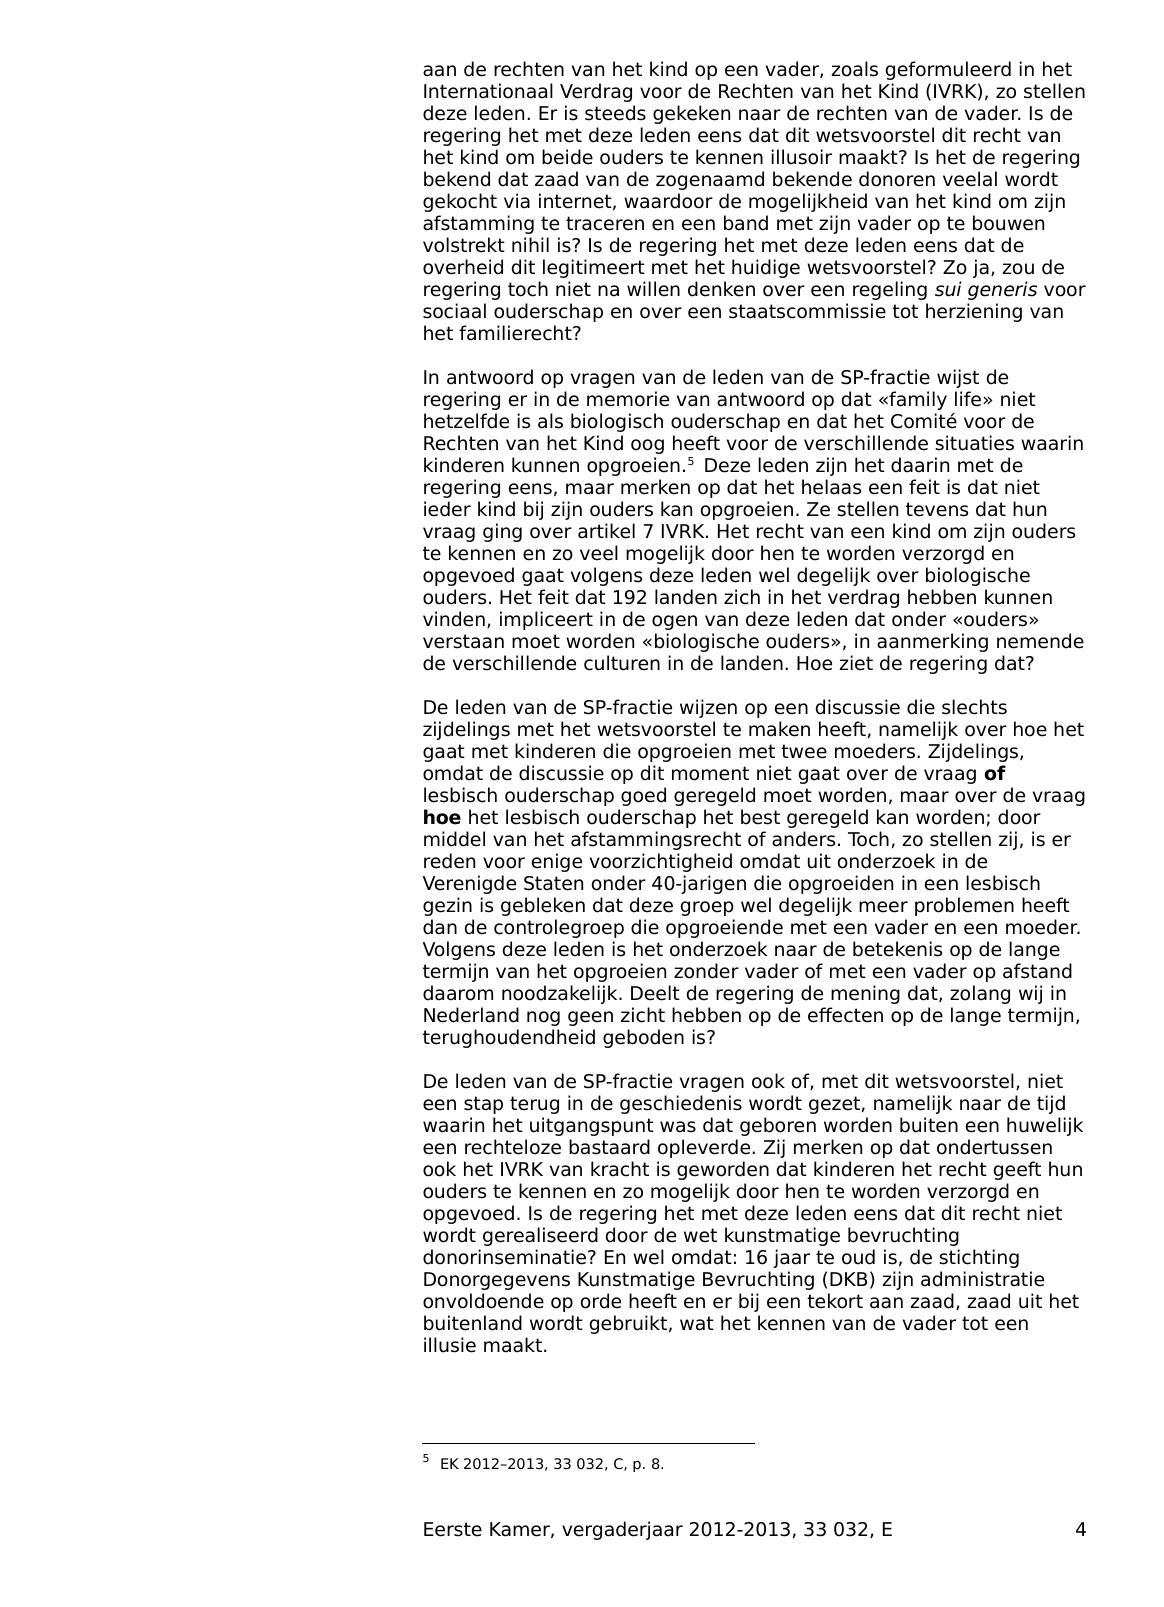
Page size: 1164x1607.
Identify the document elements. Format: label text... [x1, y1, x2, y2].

text aan de rechten van het kind op een vader, zoals geformuleerd in het Internationaal Verdrag voor de Rechten van het Kind (IVRK), zo stellen deze leden. Er is steeds gekeken naar de rechten van de vader. Is de regering het met deze leden eens dat dit wetsvoorstel dit recht van het kind om beide ouders te kennen illusoir maakt? Is het de regering bekend dat zaad van de zogenaamd bekende donoren veelal wordt gekocht via internet, waardoor de mogelijkheid van het kind om zijn afstamming te traceren en een band met zijn vader op te bouwen volstrekt nihil is? Is de regering het met deze leden eens dat de overheid dit legitimeert met het huidige wetsvoorstel? Zo ja, zou de regering toch niet na willen denken over een regeling sui generis voor sociaal ouderschap en over een staatscommissie tot herziening van het familierecht? [422, 59, 1087, 345]
text De leden van de SP-fractie wijzen op een discussie die slechts zijdelings met het wetsvoorstel te maken heeft, namelijk over hoe het gaat met kinderen die opgroeien met twee moeders. Zijdelings, omdat de discussie op dit moment niet gaat over de vraag of lesbisch ouderschap goed geregeld moet worden, maar over de vraag hoe het lesbisch ouderschap het best geregeld kan worden; door middel van het afstammingsrecht of anders. Toch, zo stellen zij, is er reden voor enige voorzichtigheid omdat uit onderzoek in de Verenigde Staten onder 40-jarigen die opgroeiden in een lesbisch gezin is gebleken dat deze groep wel degelijk meer problemen heeft dan de controlegroep die opgroeiende met een vader en een moeder. Volgens deze leden is het onderzoek naar de betekenis op de lange termijn van het opgroeien zonder vader of met een vader op afstand daarom noodzakelijk. Deelt de regering de mening dat, zolang wij in Nederland nog geen zicht hebben op de effecten op de lange termijn, terughoudendheid geboden is? [422, 697, 1087, 1048]
text EK 2012–2013, 33 032, C, p. 8. [422, 1452, 1087, 1474]
text In antwoord op vragen van de leden van de SP-fractie wijst de regering er in de memorie van antwoord op dat «family life» niet hetzelfde is als biologisch ouderschap en dat het Comité voor de Rechten van het Kind oog heeft voor de verschillende situaties waarin kinderen kunnen opgroeien. Deze leden zijn het daarin met de regering eens, maar merken op dat het helaas een feit is dat niet ieder kind bij zijn ouders kan opgroeien. Ze stellen tevens dat hun vraag ging over artikel 7 IVRK. Het recht van een kind om zijn ouders te kennen en zo veel mogelijk door hen te worden verzorgd en opgevoed gaat volgens deze leden wel degelijk over biologische ouders. Het feit dat 192 landen zich in het verdrag hebben kunnen vinden, impliceert in de ogen van deze leden dat onder «ouders» verstaan moet worden «biologische ouders», in aanmerking nemende de verschillende culturen in de landen. Hoe ziet de regering dat? [422, 367, 1087, 675]
text De leden van de SP-fractie vragen ook of, met dit wetsvoorstel, niet een stap terug in de geschiedenis wordt gezet, namelijk naar de tijd waarin het uitgangspunt was dat geboren worden buiten een huwelijk een rechteloze bastaard opleverde. Zij merken op dat ondertussen ook het IVRK van kracht is geworden dat kinderen het recht geeft hun ouders te kennen en zo mogelijk door hen te worden verzorgd en opgevoed. Is de regering het met deze leden eens dat dit recht niet wordt gerealiseerd door de wet kunstmatige bevruchting donorinseminatie? En wel omdat: 16 jaar te oud is, de stichting Donorgegevens Kunstmatige Bevruchting (DKB) zijn administratie onvoldoende op orde heeft en er bij een tekort aan zaad, zaad uit het buitenland wordt gebruikt, wat het kennen van de vader tot een illusie maakt. [422, 1071, 1087, 1356]
